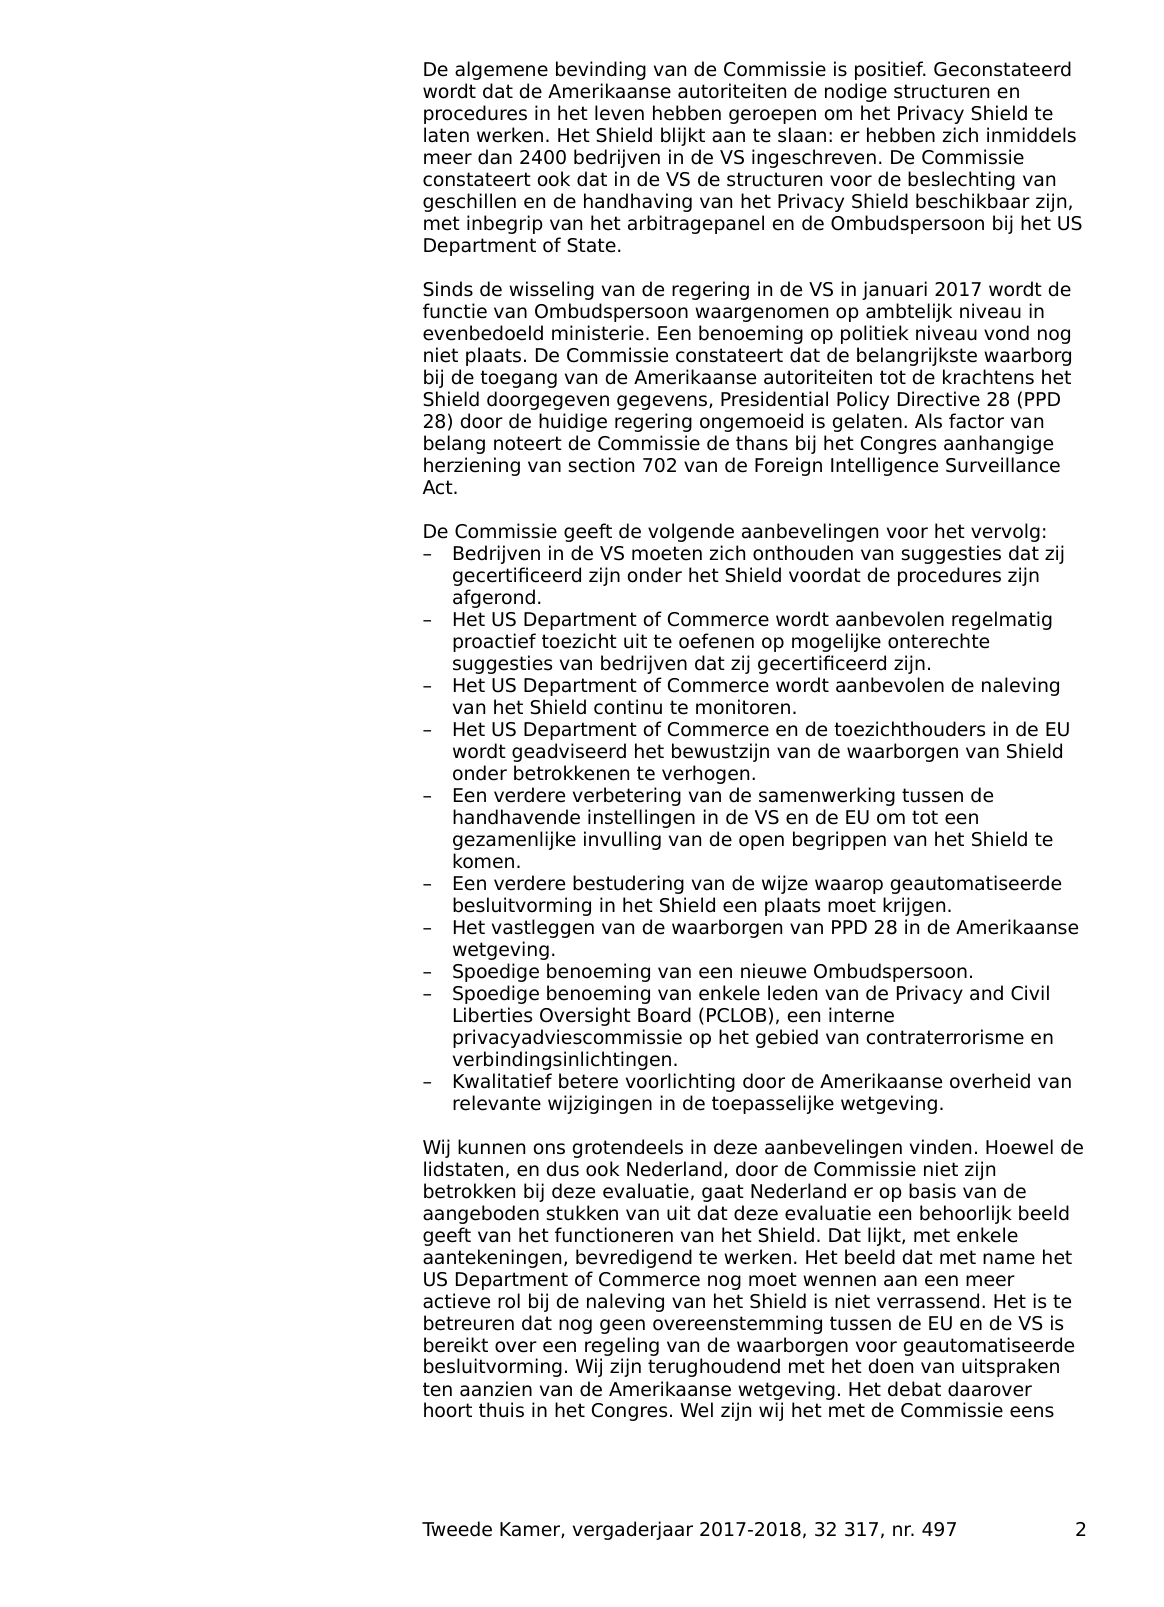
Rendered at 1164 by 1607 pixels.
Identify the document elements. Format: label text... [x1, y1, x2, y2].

text De Commissie geeft de volgende aanbevelingen voor het vervolg: [422, 521, 1087, 543]
text De algemene bevinding van de Commissie is positief. Geconstateerd wordt dat de Amerikaanse autoriteiten de nodige structuren en procedures in het leven hebben geroepen om het Privacy Shield te laten werken. Het Shield blijkt aan te slaan: er hebben zich inmiddels meer dan 2400 bedrijven in de VS ingeschreven. De Commissie constateert ook dat in de VS de structuren voor de beslechting van geschillen en de handhaving van het Privacy Shield beschikbaar zijn, met inbegrip van het arbitragepanel en de Ombudspersoon bij het US Department of State. [422, 59, 1087, 257]
text – Kwalitatief betere voorlichting door de Amerikaanse overheid van relevante wijzigingen in de toepasselijke wetgeving. [422, 1071, 1087, 1114]
text – Spoedige benoeming van enkele leden van de Privacy and Civil Liberties Oversight Board (PCLOB), een interne privacyadviescommissie op het gebied van contraterrorisme en verbindingsinlichtingen. [422, 983, 1087, 1071]
text – Spoedige benoeming van een nieuwe Ombudspersoon. [422, 961, 1087, 983]
text – Het US Department of Commerce en de toezichthouders in de EU wordt geadviseerd het bewustzijn van de waarborgen van Shield onder betrokkenen te verhogen. [422, 719, 1087, 785]
text – Het US Department of Commerce wordt aanbevolen de naleving van het Shield continu te monitoren. [422, 675, 1087, 719]
text – Het US Department of Commerce wordt aanbevolen regelmatig proactief toezicht uit te oefenen op mogelijke onterechte suggesties van bedrijven dat zij gecertificeerd zijn. [422, 609, 1087, 675]
text – Een verdere verbetering van de samenwerking tussen de handhavende instellingen in de VS en de EU om tot een gezamenlijke invulling van de open begrippen van het Shield te komen. [422, 785, 1087, 873]
text – Een verdere bestudering van de wijze waarop geautomatiseerde besluitvorming in het Shield een plaats moet krijgen. [422, 873, 1087, 917]
text Wij kunnen ons grotendeels in deze aanbevelingen vinden. Hoewel de lidstaten, en dus ook Nederland, door de Commissie niet zijn betrokken bij deze evaluatie, gaat Nederland er op basis van de aangeboden stukken van uit dat deze evaluatie een behoorlijk beeld geeft van het functioneren van het Shield. Dat lijkt, met enkele aantekeningen, bevredigend te werken. Het beeld dat met name het US Department of Commerce nog moet wennen aan een meer actieve rol bij de naleving van het Shield is niet verrassend. Het is te betreuren dat nog geen overeenstemming tussen de EU en de VS is bereikt over een regeling van de waarborgen voor geautomatiseerde besluitvorming. Wij zijn terughoudend met het doen van uitspraken ten aanzien van de Amerikaanse wetgeving. Het debat daarover hoort thuis in het Congres. Wel zijn wij het met de Commissie eens [422, 1137, 1087, 1422]
text – Het vastleggen van de waarborgen van PPD 28 in de Amerikaanse wetgeving. [422, 917, 1087, 961]
text Sinds de wisseling van de regering in de VS in januari 2017 wordt de functie van Ombudspersoon waargenomen op ambtelijk niveau in evenbedoeld ministerie. Een benoeming op politiek niveau vond nog niet plaats. De Commissie constateert dat de belangrijkste waarborg bij de toegang van de Amerikaanse autoriteiten tot de krachtens het Shield doorgegeven gegevens, Presidential Policy Directive 28 (PPD 28) door de huidige regering ongemoeid is gelaten. Als factor van belang noteert de Commissie de thans bij het Congres aanhangige herziening van section 702 van de Foreign Intelligence Surveillance Act. [422, 279, 1087, 499]
text – Bedrijven in de VS moeten zich onthouden van suggesties dat zij gecertificeerd zijn onder het Shield voordat de procedures zijn afgerond. [422, 543, 1087, 609]
